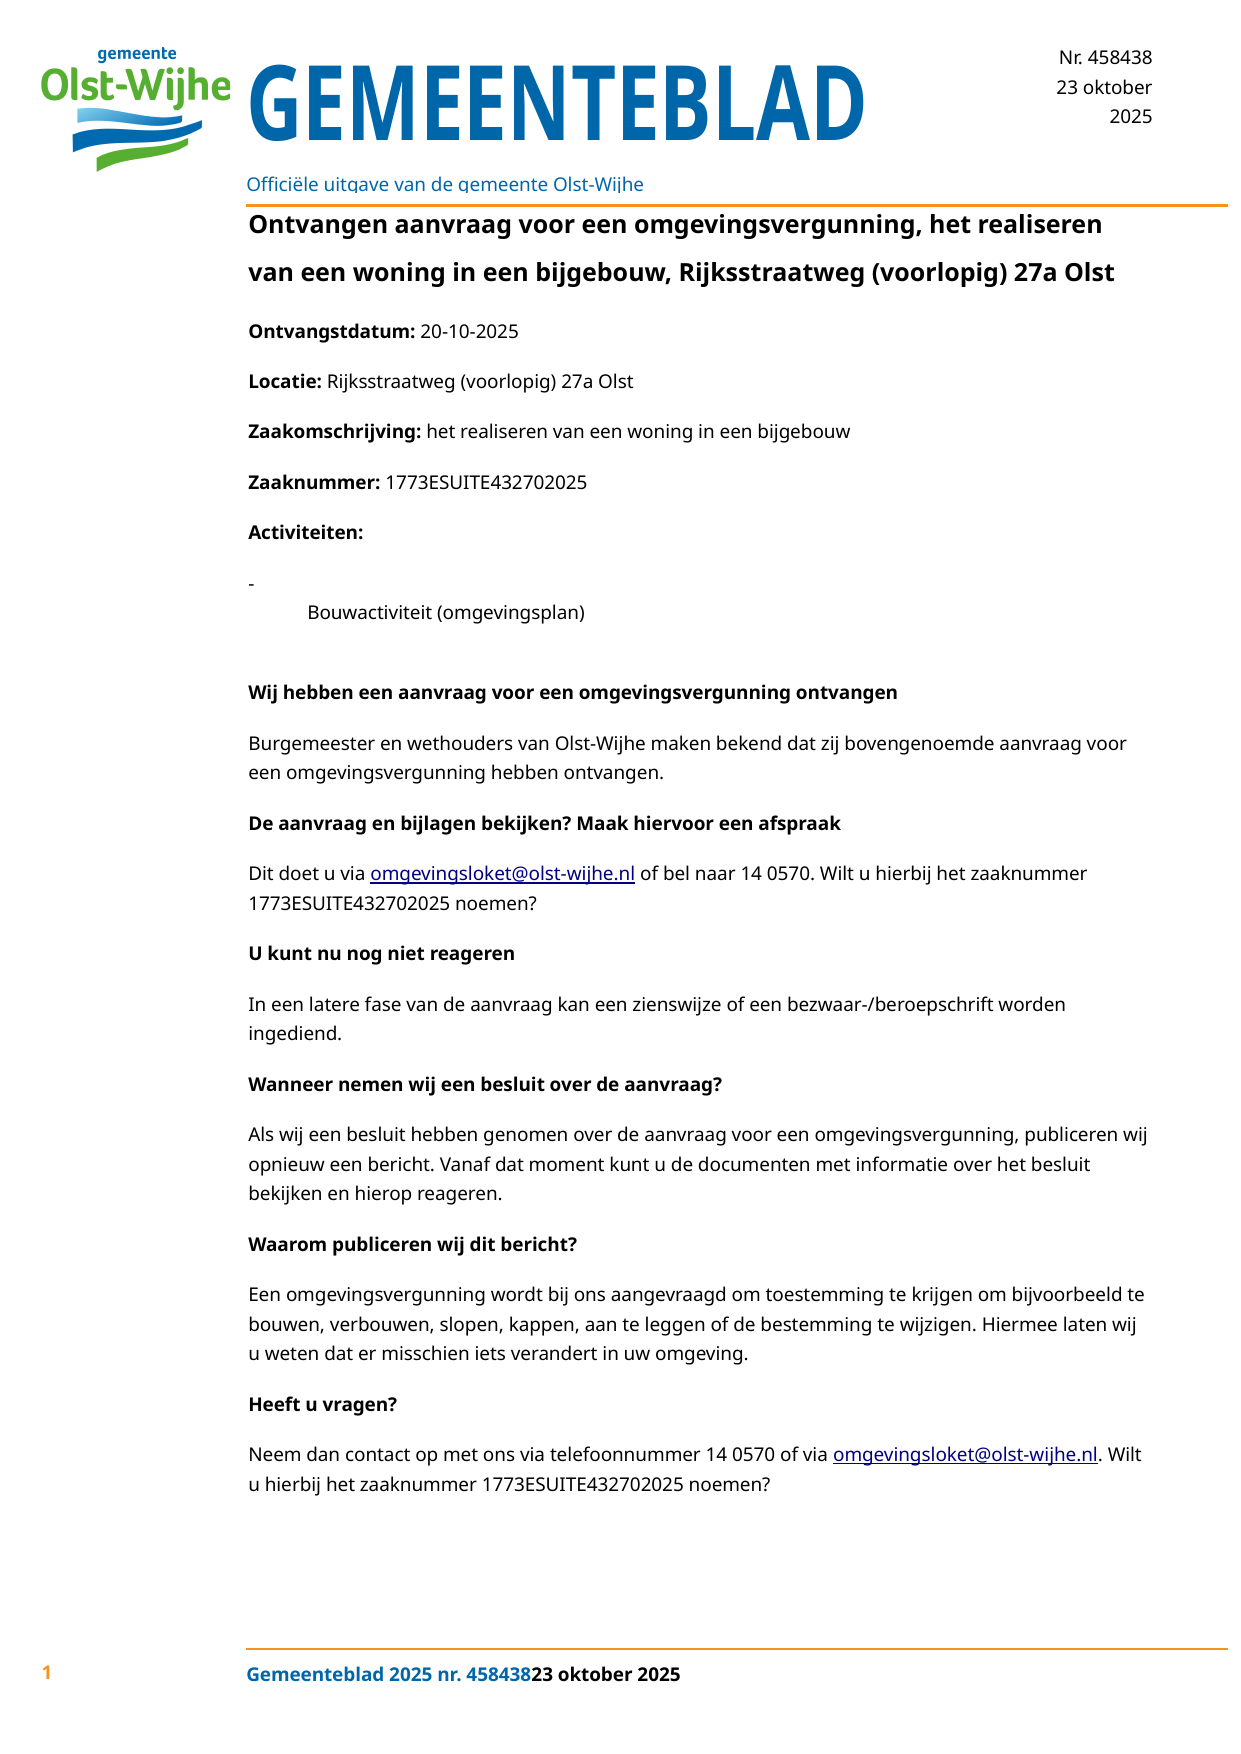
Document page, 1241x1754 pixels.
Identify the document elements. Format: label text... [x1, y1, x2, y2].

text Ontvangen aanvraag voor een omgevingsvergunning, het realiseren van een woning in een bijgebouw, Rijksstraatweg (voorlopig) 27a Olst [248, 207, 1152, 288]
list Bouwactiviteit (omgevingsplan) [248, 599, 1152, 625]
text Dit doet u via omgevingsloket@olst-wijhe.nl of bel naar 14 0570. Wilt u hierbij het zaaknummer 1773ESUITE432702025 noemen? [248, 860, 1152, 916]
text U kunt nu nog niet reageren [248, 940, 1152, 966]
text Neem dan contact op met ons via telefoonnummer 14 0570 of via omgevingsloket@olst-wijhe.nl. Wilt u hierbij het zaaknummer 1773ESUITE432702025 noemen? [248, 1441, 1152, 1497]
text In een latere fase van de aanvraag kan een zienswijze of een bezwaar-/beroepschrift worden ingediend. [248, 991, 1152, 1046]
text Wanneer nemen wij een besluit over de aanvraag? [248, 1071, 1152, 1097]
text Locatie: Rijksstraatweg (voorlopig) 27a Olst [248, 368, 1152, 394]
picture [41, 47, 231, 172]
text Een omgevingsvergunning wordt bij ons aangevraagd om toestemming te krijgen om bijvoorbeeld te bouwen, verbouwen, slopen, kappen, aan te leggen of de bestemming te wijzigen. Hiermee laten wij u weten dat er misschien iets verandert in uw omgeving. [248, 1281, 1152, 1366]
text Ontvangstdatum: 20-10-2025 [248, 318, 1152, 344]
text Activiteiten: [248, 519, 1152, 545]
text De aanvraag en bijlagen bekijken? Maak hiervoor een afspraak [248, 810, 1152, 836]
text Wij hebben een aanvraag voor een omgevingsvergunning ontvangen [248, 679, 1152, 705]
text Heeft u vragen? [248, 1391, 1152, 1417]
text Zaaknummer: 1773ESUITE432702025 [248, 469, 1152, 495]
text Als wij een besluit hebben genomen over de aanvraag voor een omgevingsvergunning, publiceren wij opnieuw een bericht. Vanaf dat moment kunt u de documenten met informatie over het besluit bekijken en hierop reageren. [248, 1121, 1152, 1206]
text Burgemeester en wethouders van Olst-Wijhe maken bekend dat zij bovengenoemde aanvraag voor een omgevingsvergunning hebben ontvangen. [248, 730, 1152, 785]
text Waarom publiceren wij dit bericht? [248, 1231, 1152, 1257]
text Zaakomschrijving: het realiseren van een woning in een bijgebouw [248, 419, 1152, 444]
